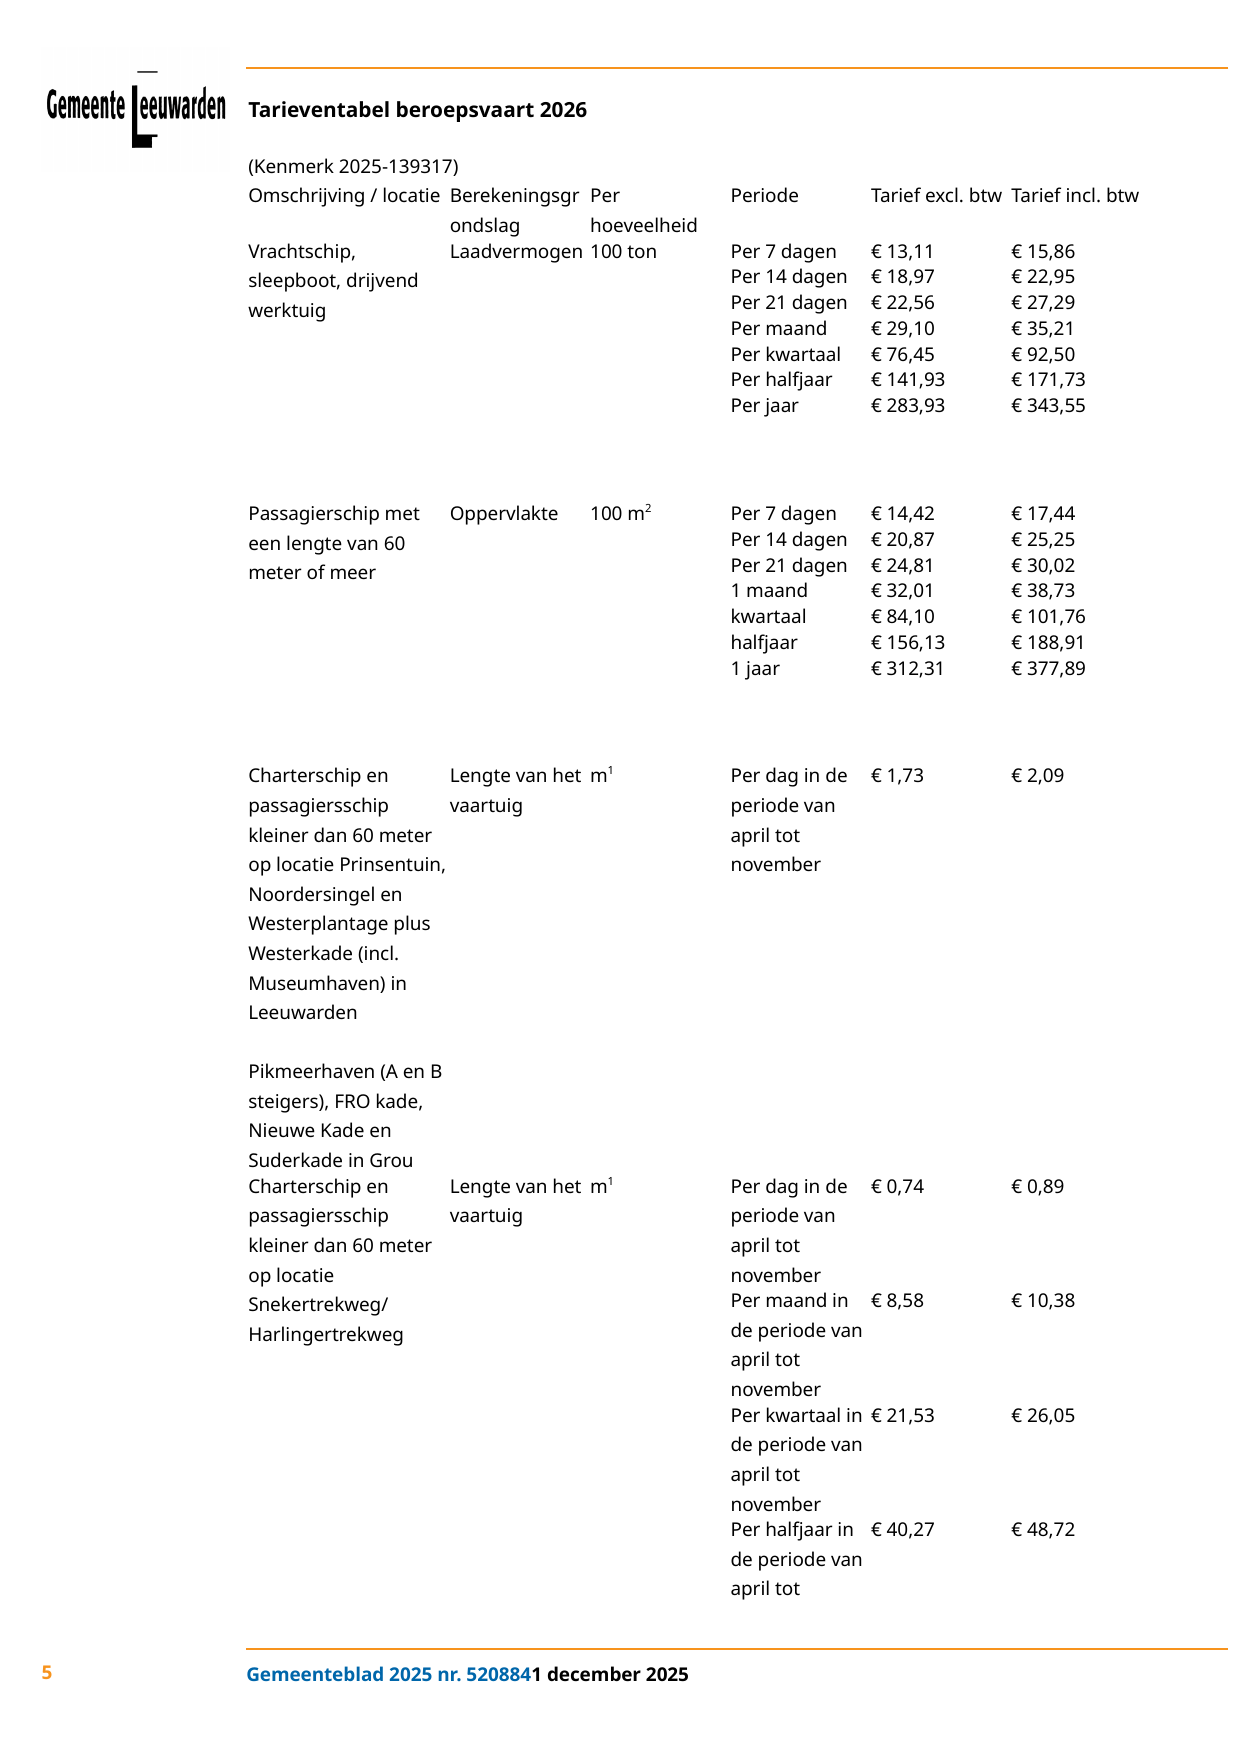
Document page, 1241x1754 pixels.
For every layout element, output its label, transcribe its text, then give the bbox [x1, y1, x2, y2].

table_header Tarief incl. btw [1011, 183, 1152, 238]
table_cell Per 21 dagen [730, 552, 871, 577]
table_cell Vrachtschip, sleepboot, drijvend werktuig [248, 238, 449, 500]
table_cell € 48,72 [1011, 1516, 1152, 1601]
table_header Omschrijving / locatie [248, 183, 449, 238]
table_cell Oppervlakte [450, 500, 590, 763]
table_cell Per maand [730, 315, 871, 341]
table_cell 100 m2 [590, 500, 730, 763]
table_cell € 84,10 [871, 603, 1011, 629]
table_cell Per halfjaar [730, 367, 871, 392]
table_cell € 283,93 [871, 392, 1011, 500]
table_cell m1 [590, 763, 730, 1173]
table_cell € 312,31 [871, 655, 1011, 763]
table_cell € 22,56 [871, 289, 1011, 315]
table_cell Per kwartaal in de periode van april tot november [730, 1402, 871, 1516]
table_cell Per 14 dagen [730, 264, 871, 289]
table_cell Per 7 dagen [730, 500, 871, 526]
table_cell 100 ton [590, 238, 730, 500]
table_cell Charterschip en passagiersschip kleiner dan 60 meter op locatie Snekertrekweg/Harlingertrekweg [248, 1173, 449, 1601]
table_cell Lengte van het vaartuig [450, 1173, 590, 1601]
table_header Periode [730, 183, 871, 238]
table_cell Passagierschip met een lengte van 60 meter of meer [248, 500, 449, 763]
table_cell € 15,86 [1011, 238, 1152, 264]
table_cell € 0,74 [871, 1173, 1011, 1287]
table_cell € 29,10 [871, 315, 1011, 341]
table_cell € 13,11 [871, 238, 1011, 264]
table_cell € 343,55 [1011, 392, 1152, 500]
table_cell 1 jaar [730, 655, 871, 763]
table_cell € 22,95 [1011, 264, 1152, 289]
table_cell € 92,50 [1011, 341, 1152, 367]
table_cell € 14,42 [871, 500, 1011, 526]
table_cell Per halfjaar in de periode van april tot [730, 1516, 871, 1601]
table_cell € 0,89 [1011, 1173, 1152, 1287]
table_cell € 24,81 [871, 552, 1011, 577]
table_cell Charterschip en passagiersschip kleiner dan 60 meter op locatie Prinsentuin, Noordersingel en Westerplantage plus Westerkade (incl. Museumhaven) in Leeuwarden Pikmeerhaven (A en B steigers), FRO kade, Nieuwe Kade en Suderkade in Grou [248, 763, 449, 1173]
picture [41, 47, 231, 172]
table_cell halfjaar [730, 629, 871, 655]
table_cell € 35,21 [1011, 315, 1152, 341]
table_cell 1 maand [730, 578, 871, 603]
table_cell € 377,89 [1011, 655, 1152, 763]
table_cell Per dag in de periode van april tot november [730, 1173, 871, 1287]
table_cell € 38,73 [1011, 578, 1152, 603]
table_cell m1 [590, 1173, 730, 1601]
table_cell € 30,02 [1011, 552, 1152, 577]
table_cell Laadvermogen [450, 238, 590, 500]
table_cell Per 7 dagen [730, 238, 871, 264]
table_cell € 76,45 [871, 341, 1011, 367]
table_cell € 32,01 [871, 578, 1011, 603]
table_cell Per maand in de periode van april tot november [730, 1288, 871, 1402]
table_cell € 156,13 [871, 629, 1011, 655]
table_cell € 141,93 [871, 367, 1011, 392]
table_header Per hoeveelheid [590, 183, 730, 238]
table_cell € 8,58 [871, 1288, 1011, 1402]
table_cell € 171,73 [1011, 367, 1152, 392]
table_header Tarief excl. btw [871, 183, 1011, 238]
table_cell € 25,25 [1011, 526, 1152, 552]
table_cell € 188,91 [1011, 629, 1152, 655]
table_cell Per jaar [730, 392, 871, 500]
table_cell € 1,73 [871, 763, 1011, 1173]
table_cell € 17,44 [1011, 500, 1152, 526]
table_cell € 27,29 [1011, 289, 1152, 315]
table_cell Per dag in de periode van april tot november [730, 763, 871, 1173]
table_cell € 21,53 [871, 1402, 1011, 1516]
text Tarieventabel beroepsvaart 2026 [248, 95, 1152, 123]
table_cell € 20,87 [871, 526, 1011, 552]
table_cell € 2,09 [1011, 763, 1152, 1173]
table_cell Per 14 dagen [730, 526, 871, 552]
table_cell € 26,05 [1011, 1402, 1152, 1516]
table_cell kwartaal [730, 603, 871, 629]
table_cell € 101,76 [1011, 603, 1152, 629]
table_cell Lengte van het vaartuig [450, 763, 590, 1173]
text (Kenmerk 2025-139317) [248, 153, 1152, 179]
table_cell Per 21 dagen [730, 289, 871, 315]
table_cell € 40,27 [871, 1516, 1011, 1601]
table_header Berekeningsgrondslag [450, 183, 590, 238]
table_cell Per kwartaal [730, 341, 871, 367]
table_cell € 18,97 [871, 264, 1011, 289]
table_cell € 10,38 [1011, 1288, 1152, 1402]
